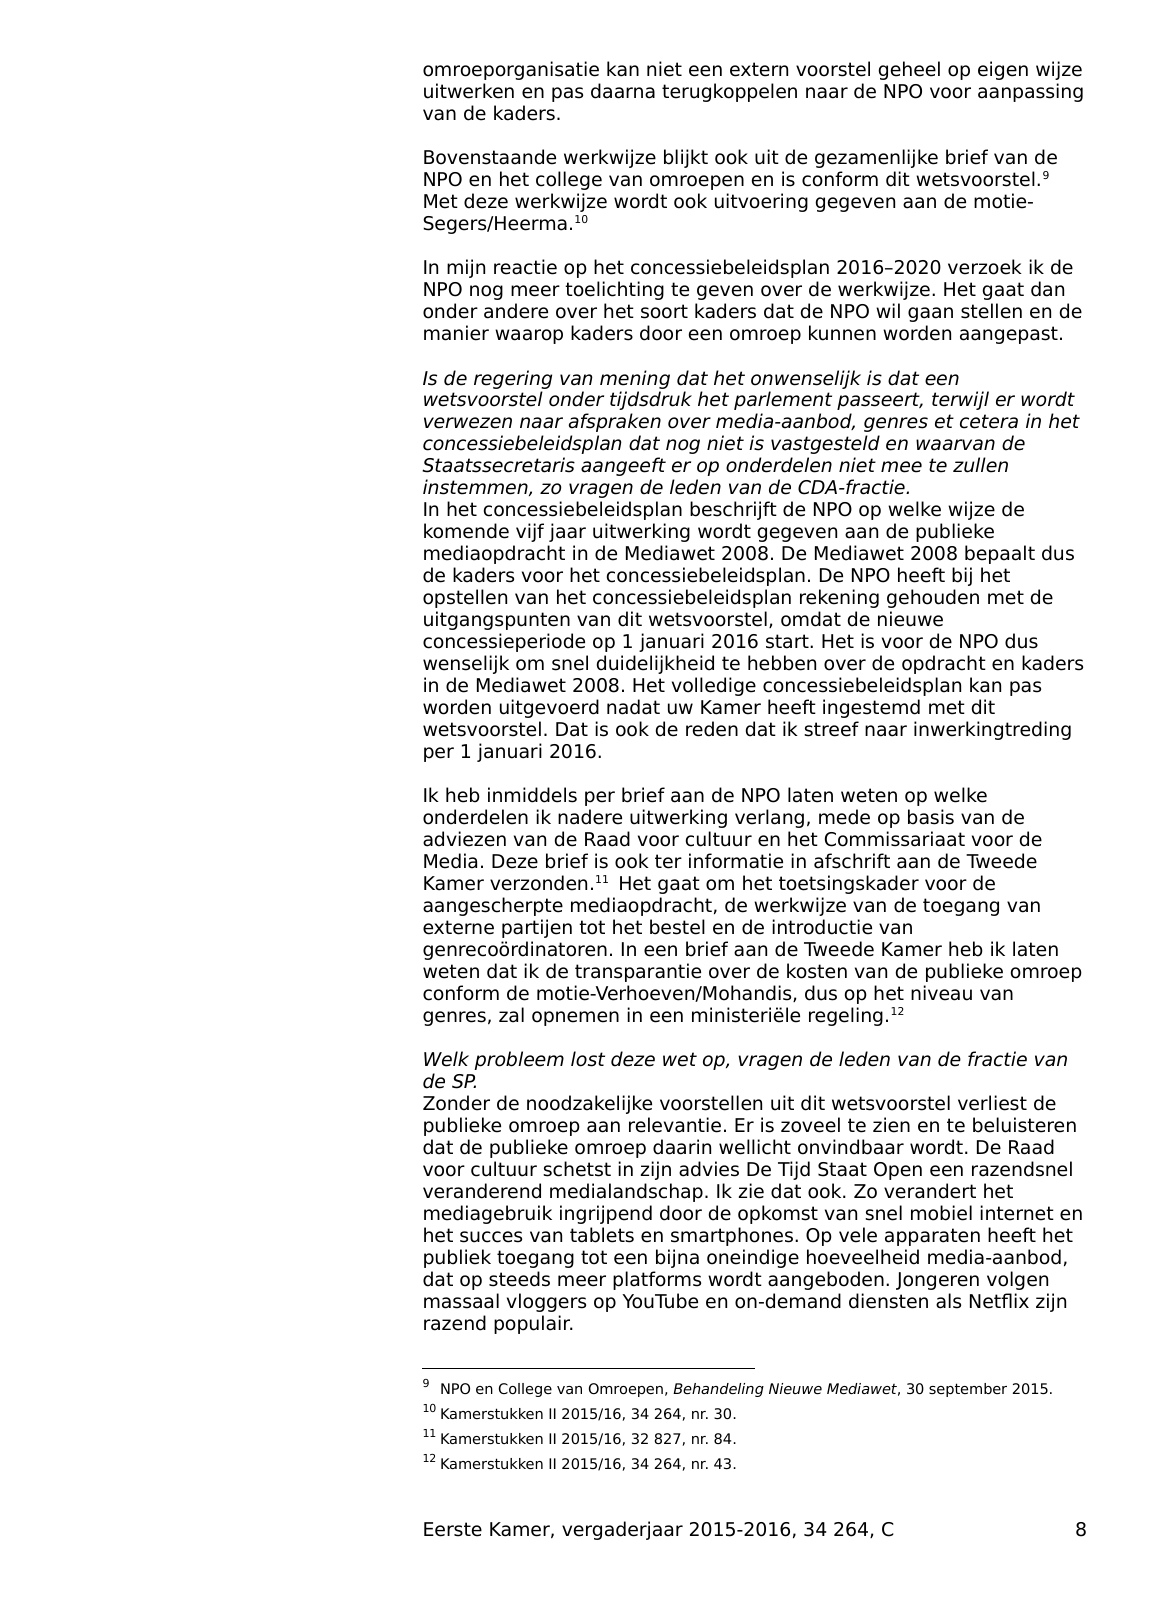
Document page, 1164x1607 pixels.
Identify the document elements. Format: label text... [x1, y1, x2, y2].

text Zonder de noodzakelijke voorstellen uit dit wetsvoorstel verliest de publieke omroep aan relevantie. Er is zoveel te zien en te beluisteren dat de publieke omroep daarin wellicht onvindbaar wordt. De Raad voor cultuur schetst in zijn advies De Tijd Staat Open een razendsnel veranderend medialandschap. Ik zie dat ook. Zo verandert het mediagebruik ingrijpend door de opkomst van snel mobiel internet en het succes van tablets en smartphones. Op vele apparaten heeft het publiek toegang tot een bijna oneindige hoeveelheid media-aanbod, dat op steeds meer platforms wordt aangeboden. Jongeren volgen massaal vloggers op YouTube en on-demand diensten als Netflix zijn razend populair. [422, 1093, 1087, 1335]
text Kamerstukken II 2015/16, 34 264, nr. 30. [422, 1402, 1087, 1424]
text NPO en College van Omroepen, Behandeling Nieuwe Mediawet, 30 september 2015. [422, 1377, 1087, 1399]
text Is de regering van mening dat het onwenselijk is dat een wetsvoorstel onder tijdsdruk het parlement passeert, terwijl er wordt verwezen naar afspraken over media-aanbod, genres et cetera in het concessiebeleidsplan dat nog niet is vastgesteld en waarvan de Staatssecretaris aangeeft er op onderdelen niet mee te zullen instemmen, zo vragen de leden van de CDA-fractie. [422, 367, 1087, 499]
text In mijn reactie op het concessiebeleidsplan 2016–2020 verzoek ik de NPO nog meer toelichting te geven over de werkwijze. Het gaat dan onder andere over het soort kaders dat de NPO wil gaan stellen en de manier waarop kaders door een omroep kunnen worden aangepast. [422, 257, 1087, 345]
text In het concessiebeleidsplan beschrijft de NPO op welke wijze de komende vijf jaar uitwerking wordt gegeven aan de publieke mediaopdracht in de Mediawet 2008. De Mediawet 2008 bepaalt dus de kaders voor het concessiebeleidsplan. De NPO heeft bij het opstellen van het concessiebeleidsplan rekening gehouden met de uitgangspunten van dit wetsvoorstel, omdat de nieuwe concessieperiode op 1 januari 2016 start. Het is voor de NPO dus wenselijk om snel duidelijkheid te hebben over de opdracht en kaders in de Mediawet 2008. Het volledige concessiebeleidsplan kan pas worden uitgevoerd nadat uw Kamer heeft ingestemd met dit wetsvoorstel. Dat is ook de reden dat ik streef naar inwerkingtreding per 1 januari 2016. [422, 499, 1087, 763]
text omroeporganisatie kan niet een extern voorstel geheel op eigen wijze uitwerken en pas daarna terugkoppelen naar de NPO voor aanpassing van de kaders. [422, 59, 1087, 125]
text Ik heb inmiddels per brief aan de NPO laten weten op welke onderdelen ik nadere uitwerking verlang, mede op basis van de adviezen van de Raad voor cultuur en het Commissariaat voor de Media. Deze brief is ook ter informatie in afschrift aan de Tweede Kamer verzonden. Het gaat om het toetsingskader voor de aangescherpte mediaopdracht, de werkwijze van de toegang van externe partijen tot het bestel en de introductie van genrecoördinatoren. In een brief aan de Tweede Kamer heb ik laten weten dat ik de transparantie over de kosten van de publieke omroep conform de motie-Verhoeven/Mohandis, dus op het niveau van genres, zal opnemen in een ministeriële regeling. [422, 785, 1087, 1027]
text Welk probleem lost deze wet op, vragen de leden van de fractie van de SP. [422, 1049, 1087, 1093]
text Kamerstukken II 2015/16, 34 264, nr. 43. [422, 1452, 1087, 1474]
text Bovenstaande werkwijze blijkt ook uit de gezamenlijke brief van de NPO en het college van omroepen en is conform dit wetsvoorstel. Met deze werkwijze wordt ook uitvoering gegeven aan de motie-Segers/Heerma. [422, 147, 1087, 235]
text Kamerstukken II 2015/16, 32 827, nr. 84. [422, 1427, 1087, 1449]
